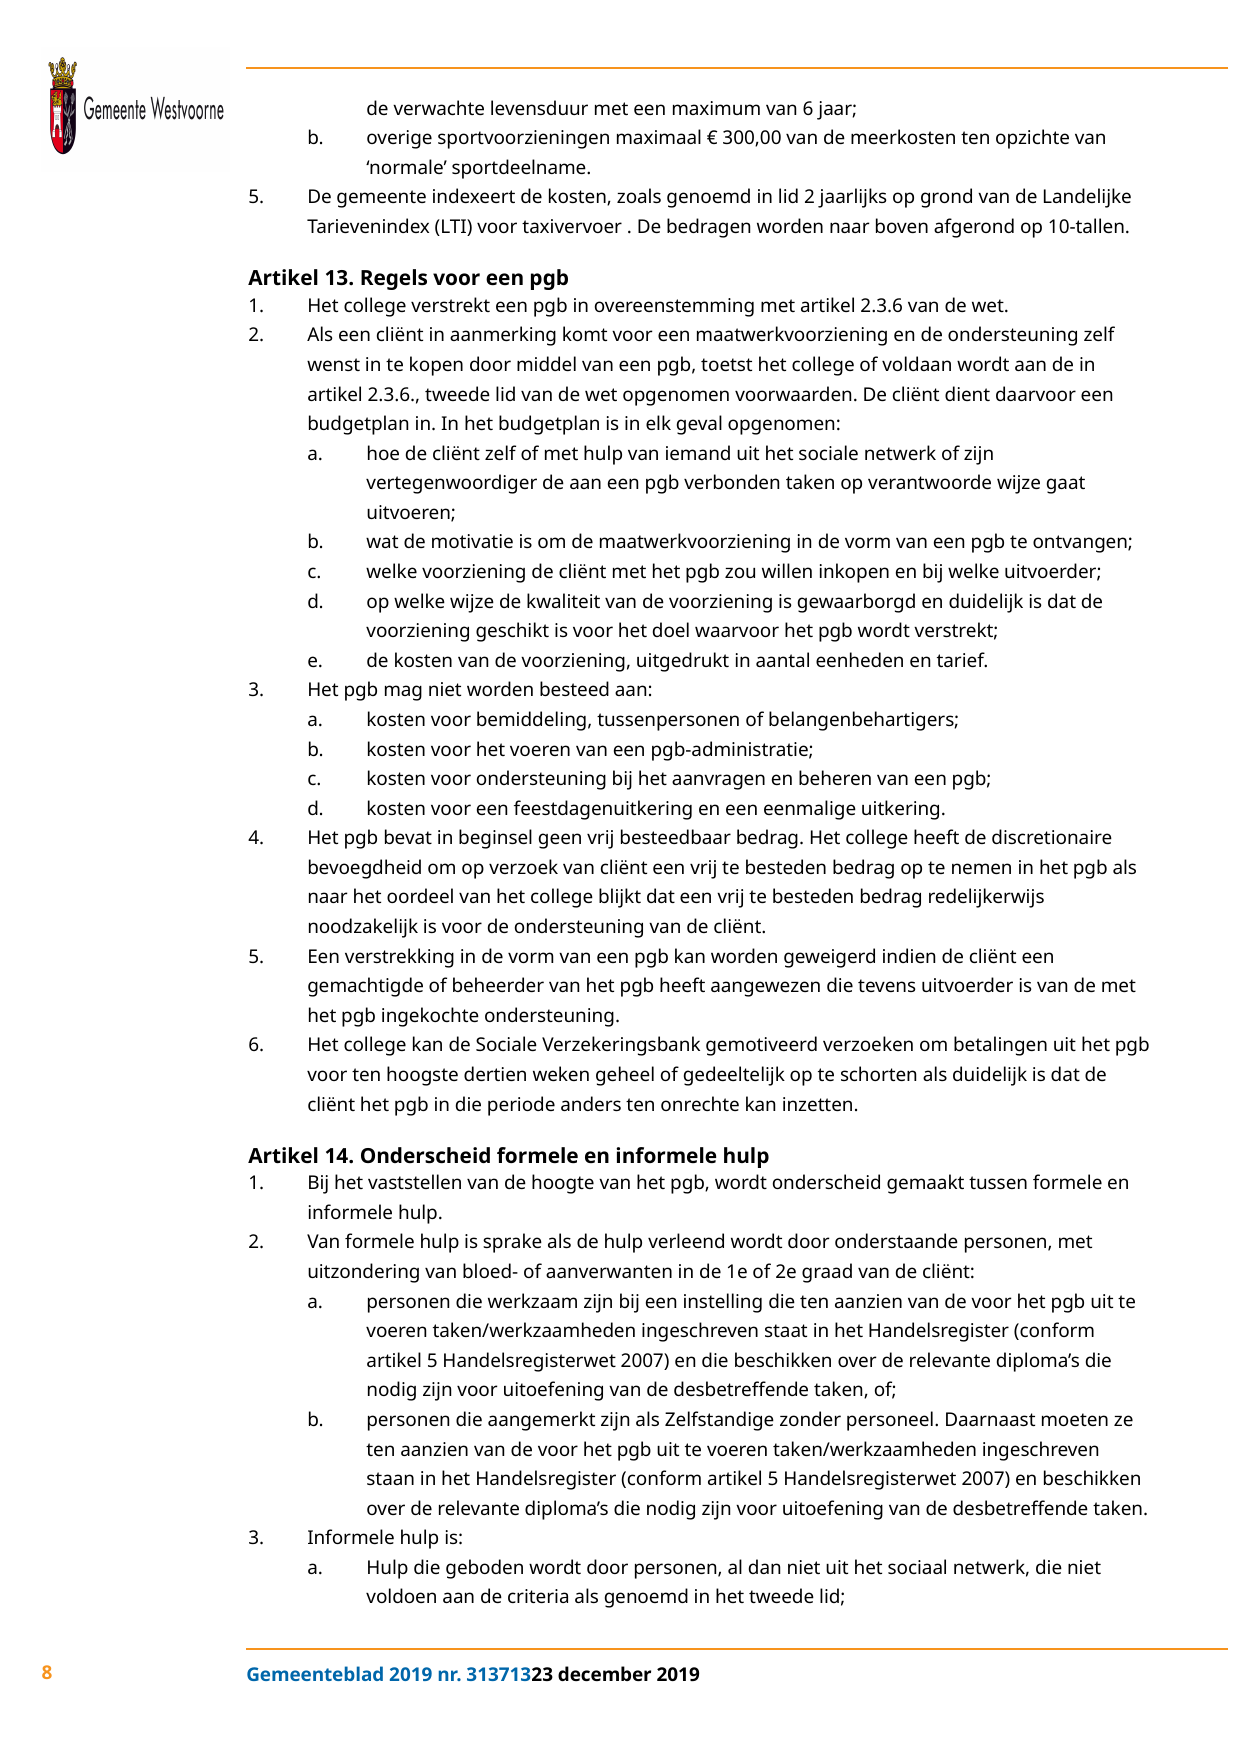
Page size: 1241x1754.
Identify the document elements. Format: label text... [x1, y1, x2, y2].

list De gemeente indexeert de kosten, zoals genoemd in lid 2 jaarlijks op grond van de Landelijke Tarievenindex (LTI) voor taxivervoer . De bedragen worden naar boven afgerond op 10-tallen. [248, 183, 1152, 239]
list de kosten van de voorziening, uitgedrukt in aantal eenheden en tarief. [307, 647, 1152, 673]
text Artikel 14. Onderscheid formele en informele hulp [248, 1141, 1152, 1169]
list kosten voor bemiddeling, tussenpersonen of belangenbehartigers; [307, 706, 1152, 732]
list kosten voor een feestdagenuitkering en een eenmalige uitkering. [307, 795, 1152, 821]
picture [41, 47, 231, 172]
list Informele hulp is: [248, 1524, 1152, 1550]
list personen die werkzaam zijn bij een instelling die ten aanzien van de voor het pgb uit te voeren taken/werkzaamheden ingeschreven staat in het Handelsregister (conform artikel 5 Handelsregisterwet 2007) en die beschikken over de relevante diploma’s die nodig zijn voor uitoefening van de desbetreffende taken, of; [307, 1288, 1152, 1402]
list Van formele hulp is sprake als de hulp verleend wordt door onderstaande personen, met uitzondering van bloed- of aanverwanten in de 1e of 2e graad van de cliënt: [248, 1229, 1152, 1284]
list overige sportvoorzieningen maximaal € 300,00 van de meerkosten ten opzichte van ‘normale’ sportdeelname. [307, 124, 1152, 180]
list welke voorziening de cliënt met het pgb zou willen inkopen en bij welke uitvoerder; [307, 558, 1152, 584]
list kosten voor ondersteuning bij het aanvragen en beheren van een pgb; [307, 765, 1152, 791]
list Het college kan de Sociale Verzekeringsbank gemotiveerd verzoeken om betalingen uit het pgb voor ten hoogste dertien weken geheel of gedeeltelijk op te schorten als duidelijk is dat de cliënt het pgb in die periode anders ten onrechte kan inzetten. [248, 1032, 1152, 1116]
list wat de motivatie is om de maatwerkvoorziening in de vorm van een pgb te ontvangen; [307, 529, 1152, 554]
list personen die aangemerkt zijn als Zelfstandige zonder personeel. Daarnaast moeten ze ten aanzien van de voor het pgb uit te voeren taken/werkzaamheden ingeschreven staan in het Handelsregister (conform artikel 5 Handelsregisterwet 2007) en beschikken over de relevante diploma’s die nodig zijn voor uitoefening van de desbetreffende taken. [307, 1406, 1152, 1521]
list Als een cliënt in aanmerking komt voor een maatwerkvoorziening en de ondersteuning zelf wenst in te kopen door middel van een pgb, toetst het college of voldaan wordt aan de in artikel 2.3.6., tweede lid van de wet opgenomen voorwaarden. De cliënt dient daarvoor een budgetplan in. In het budgetplan is in elk geval opgenomen: [248, 322, 1152, 436]
list de verwachte levensduur met een maximum van 6 jaar; [307, 95, 1152, 121]
list Het college verstrekt een pgb in overeenstemming met artikel 2.3.6 van de wet. [248, 292, 1152, 318]
list Een verstrekking in de vorm van een pgb kan worden geweigerd indien de cliënt een gemachtigde of beheerder van het pgb heeft aangewezen die tevens uitvoerder is van de met het pgb ingekochte ondersteuning. [248, 943, 1152, 1028]
list Bij het vaststellen van de hoogte van het pgb, wordt onderscheid gemaakt tussen formele en informele hulp. [248, 1169, 1152, 1225]
list Het pgb bevat in beginsel geen vrij besteedbaar bedrag. Het college heeft de discretionaire bevoegdheid om op verzoek van cliënt een vrij te besteden bedrag op te nemen in het pgb als naar het oordeel van het college blijkt dat een vrij te besteden bedrag redelijkerwijs noodzakelijk is voor de ondersteuning van de cliënt. [248, 824, 1152, 939]
list Hulp die geboden wordt door personen, al dan niet uit het sociaal netwerk, die niet voldoen aan de criteria als genoemd in het tweede lid; [307, 1554, 1152, 1609]
list Het pgb mag niet worden besteed aan: [248, 677, 1152, 702]
list hoe de cliënt zelf of met hulp van iemand uit het sociale netwerk of zijn vertegenwoordiger de aan een pgb verbonden taken op verantwoorde wijze gaat uitvoeren; [307, 440, 1152, 525]
list kosten voor het voeren van een pgb-administratie; [307, 736, 1152, 761]
text Artikel 13. Regels voor een pgb [248, 263, 1152, 292]
list op welke wijze de kwaliteit van de voorziening is gewaarborgd en duidelijk is dat de voorziening geschikt is voor het doel waarvoor het pgb wordt verstrekt; [307, 588, 1152, 643]
